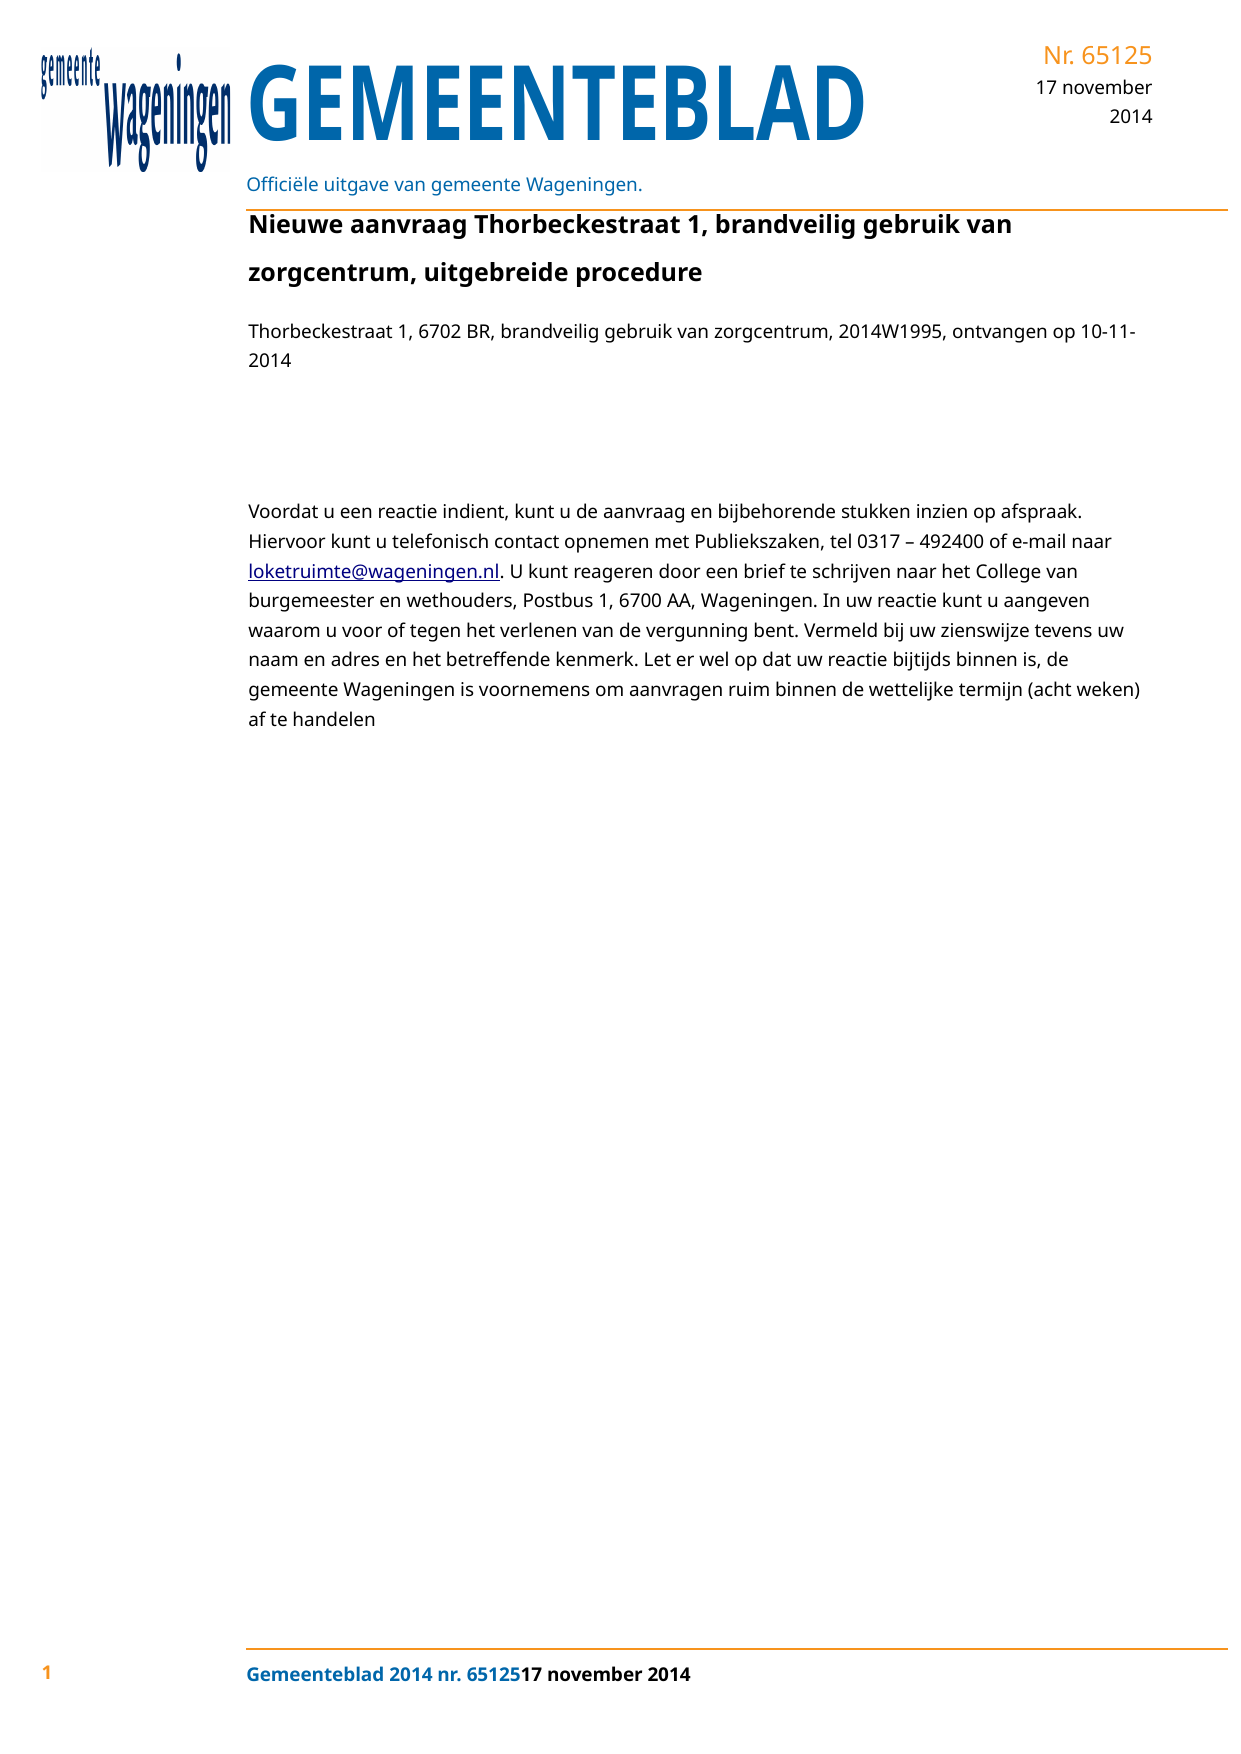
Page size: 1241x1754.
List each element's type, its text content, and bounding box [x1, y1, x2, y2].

picture [41, 47, 231, 172]
text Thorbeckestraat 1, 6702 BR, brandveilig gebruik van zorgcentrum, 2014W1995, ontvangen op 10-11-2014 [248, 318, 1152, 373]
text Nieuwe aanvraag Thorbeckestraat 1, brandveilig gebruik van zorgcentrum, uitgebreide procedure [248, 211, 1152, 288]
text Voordat u een reactie indient, kunt u de aanvraag en bijbehorende stukken inzien op afspraak. Hiervoor kunt u telefonisch contact opnemen met Publiekszaken, tel 0317 – 492400 of e-mail naar loketruimte@wageningen.nl. U kunt reageren door een brief te schrijven naar het College van burgemeester en wethouders, Postbus 1, 6700 AA, Wageningen. In uw reactie kunt u aangeven waarom u voor of tegen het verlenen van de vergunning bent. Vermeld bij uw zienswijze tevens uw naam en adres en het betreffende kenmerk. Let er wel op dat uw reactie bijtijds binnen is, de gemeente Wageningen is voornemens om aanvragen ruim binnen de wettelijke termijn (acht weken) af te handelen [248, 499, 1152, 732]
